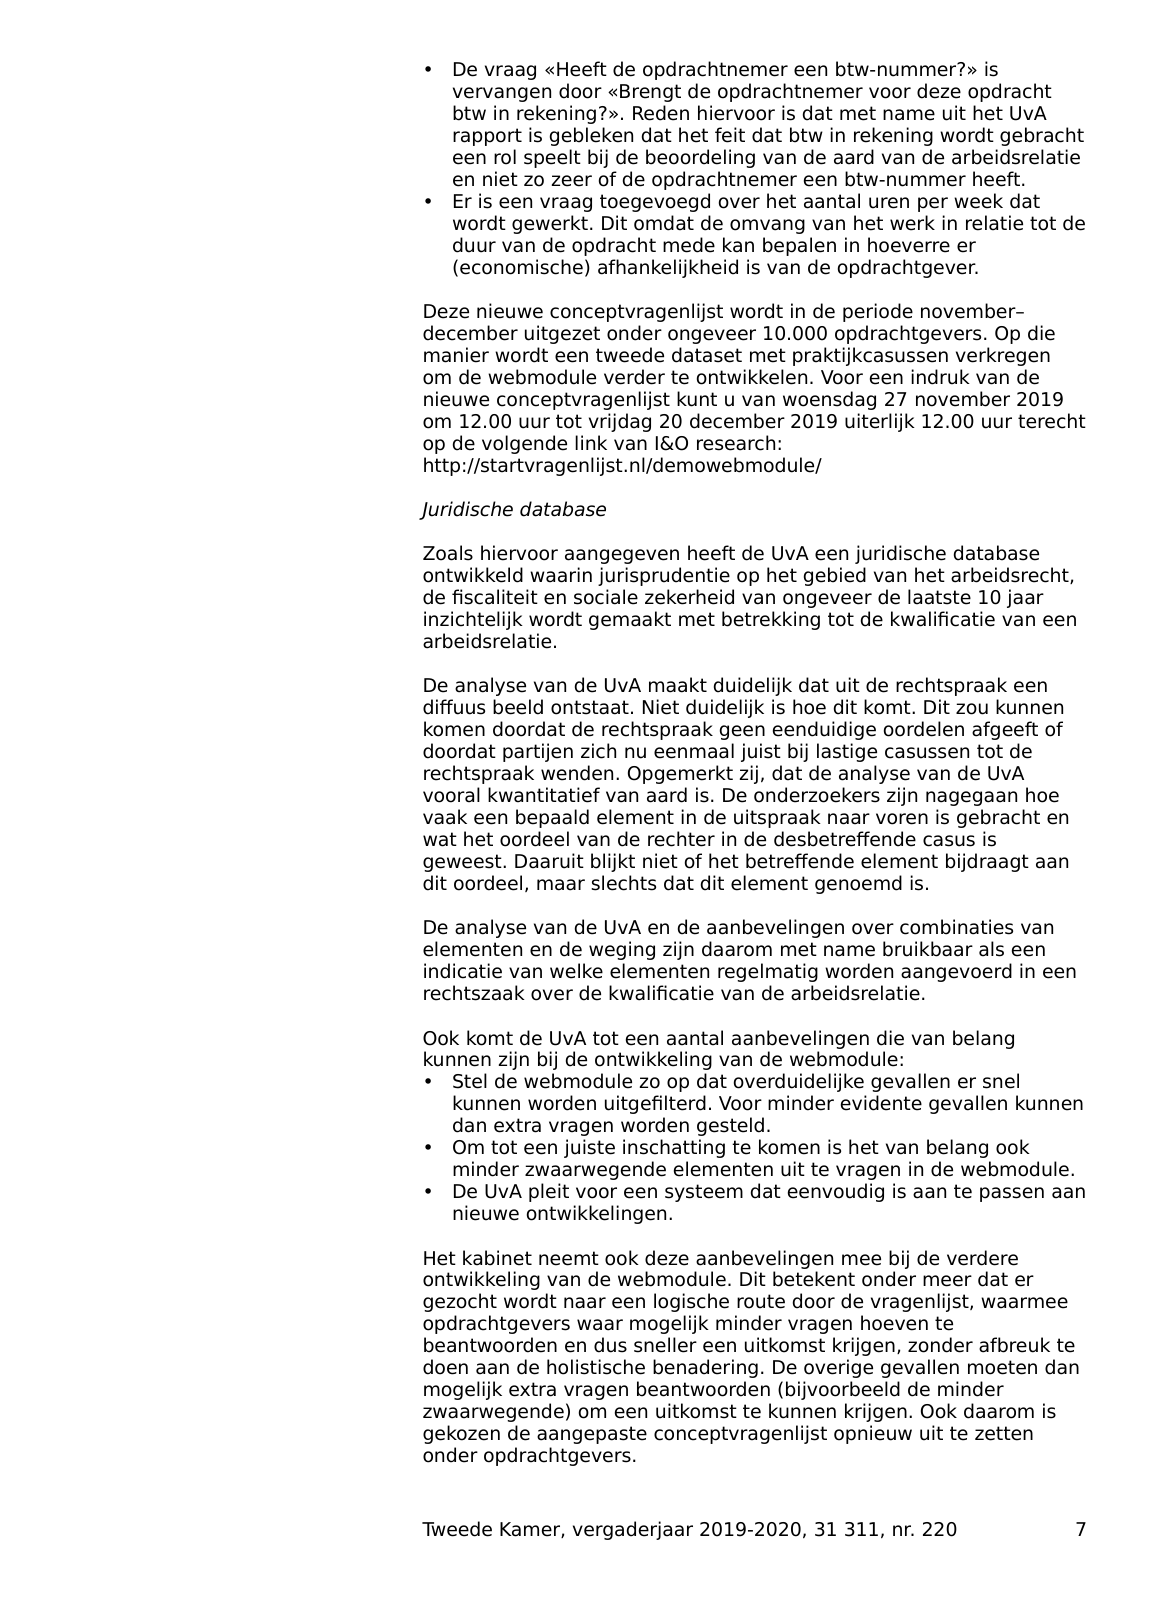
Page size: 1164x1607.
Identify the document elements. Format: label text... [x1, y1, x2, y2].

text Ook komt de UvA tot een aantal aanbevelingen die van belang kunnen zijn bij de ontwikkeling van de webmodule: [422, 1027, 1087, 1071]
subtitle Juridische database [422, 499, 1087, 521]
text De analyse van de UvA en de aanbevelingen over combinaties van elementen en de weging zijn daarom met name bruikbaar als een indicatie van welke elementen regelmatig worden aangevoerd in een rechtszaak over de kwalificatie van de arbeidsrelatie. [422, 917, 1087, 1005]
text • De UvA pleit voor een systeem dat eenvoudig is aan te passen aan nieuwe ontwikkelingen. [422, 1181, 1087, 1225]
text • Er is een vraag toegevoegd over het aantal uren per week dat wordt gewerkt. Dit omdat de omvang van het werk in relatie tot de duur van de opdracht mede kan bepalen in hoeverre er (economische) afhankelijkheid is van de opdrachtgever. [422, 191, 1087, 279]
text Het kabinet neemt ook deze aanbevelingen mee bij de verdere ontwikkeling van de webmodule. Dit betekent onder meer dat er gezocht wordt naar een logische route door de vragenlijst, waarmee opdrachtgevers waar mogelijk minder vragen hoeven te beantwoorden en dus sneller een uitkomst krijgen, zonder afbreuk te doen aan de holistische benadering. De overige gevallen moeten dan mogelijk extra vragen beantwoorden (bijvoorbeeld de minder zwaarwegende) om een uitkomst te kunnen krijgen. Ook daarom is gekozen de aangepaste conceptvragenlijst opnieuw uit te zetten onder opdrachtgevers. [422, 1247, 1087, 1467]
text • Stel de webmodule zo op dat overduidelijke gevallen er snel kunnen worden uitgefilterd. Voor minder evidente gevallen kunnen dan extra vragen worden gesteld. [422, 1071, 1087, 1137]
text • De vraag «Heeft de opdrachtnemer een btw-nummer?» is vervangen door «Brengt de opdrachtnemer voor deze opdracht btw in rekening?». Reden hiervoor is dat met name uit het UvA rapport is gebleken dat het feit dat btw in rekening wordt gebracht een rol speelt bij de beoordeling van de aard van de arbeidsrelatie en niet zo zeer of de opdrachtnemer een btw-nummer heeft. [422, 59, 1087, 191]
text Zoals hiervoor aangegeven heeft de UvA een juridische database ontwikkeld waarin jurisprudentie op het gebied van het arbeidsrecht, de fiscaliteit en sociale zekerheid van ongeveer de laatste 10 jaar inzichtelijk wordt gemaakt met betrekking tot de kwalificatie van een arbeidsrelatie. [422, 543, 1087, 653]
text De analyse van de UvA maakt duidelijk dat uit de rechtspraak een diffuus beeld ontstaat. Niet duidelijk is hoe dit komt. Dit zou kunnen komen doordat de rechtspraak geen eenduidige oordelen afgeeft of doordat partijen zich nu eenmaal juist bij lastige casussen tot de rechtspraak wenden. Opgemerkt zij, dat de analyse van de UvA vooral kwantitatief van aard is. De onderzoekers zijn nagegaan hoe vaak een bepaald element in de uitspraak naar voren is gebracht en wat het oordeel van de rechter in de desbetreffende casus is geweest. Daaruit blijkt niet of het betreffende element bijdraagt aan dit oordeel, maar slechts dat dit element genoemd is. [422, 675, 1087, 895]
text Deze nieuwe conceptvragenlijst wordt in de periode november–december uitgezet onder ongeveer 10.000 opdrachtgevers. Op die manier wordt een tweede dataset met praktijkcasussen verkregen om de webmodule verder te ontwikkelen. Voor een indruk van de nieuwe conceptvragenlijst kunt u van woensdag 27 november 2019 om 12.00 uur tot vrijdag 20 december 2019 uiterlijk 12.00 uur terecht op de volgende link van I&O research: http://startvragenlijst.nl/demowebmodule/ [422, 301, 1087, 477]
text • Om tot een juiste inschatting te komen is het van belang ook minder zwaarwegende elementen uit te vragen in de webmodule. [422, 1137, 1087, 1181]
